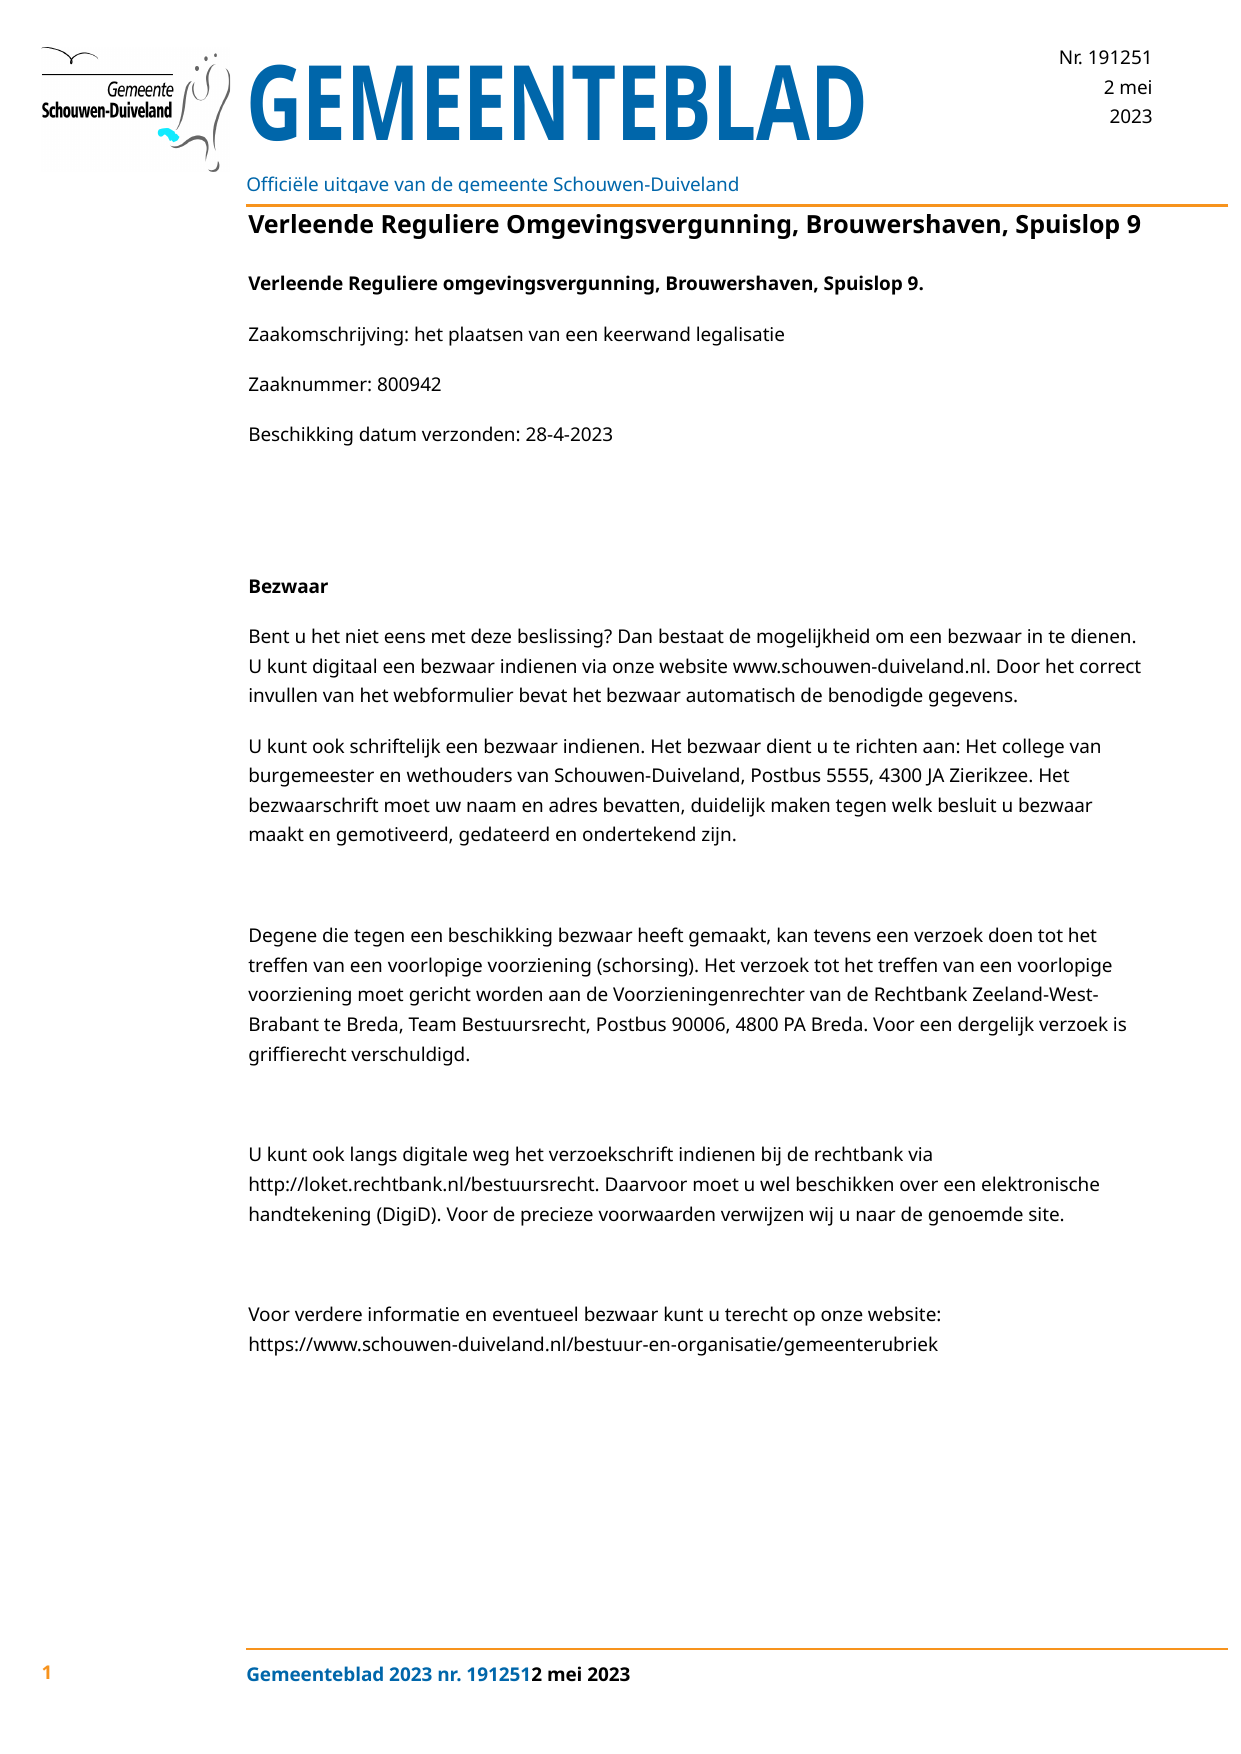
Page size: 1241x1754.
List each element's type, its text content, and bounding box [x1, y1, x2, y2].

picture [41, 47, 231, 172]
text Beschikking datum verzonden: 28-4-2023 [248, 422, 1152, 447]
text Verleende Reguliere Omgevingsvergunning, Brouwershaven, Spuislop 9 [248, 207, 1152, 241]
text Zaaknummer: 800942 [248, 371, 1152, 397]
text Bent u het niet eens met deze beslissing? Dan bestaat de mogelijkheid om een bezwaar in te dienen. U kunt digitaal een bezwaar indienen via onze website www.schouwen-duiveland.nl. Door het correct invullen van het webformulier bevat het bezwaar automatisch de benodigde gegevens. [248, 623, 1152, 708]
text Voor verdere informatie en eventueel bezwaar kunt u terecht op onze website: https://www.schouwen-duiveland.nl/bestuur-en-organisatie/gemeenterubriek [248, 1302, 1152, 1357]
text U kunt ook langs digitale weg het verzoekschrift indienen bij de rechtbank via http://loket.rechtbank.nl/bestuursrecht. Daarvoor moet u wel beschikken over een elektronische handtekening (DigiD). Voor de precieze voorwaarden verwijzen wij u naar de genoemde site. [248, 1142, 1152, 1226]
text U kunt ook schriftelijk een bezwaar indienen. Het bezwaar dient u te richten aan: Het college van burgemeester en wethouders van Schouwen-Duiveland, Postbus 5555, 4300 JA Zierikzee. Het bezwaarschrift moet uw naam en adres bevatten, duidelijk maken tegen welk besluit u bezwaar maakt en gemotiveerd, gedateerd en ondertekend zijn. [248, 733, 1152, 847]
text Verleende Reguliere omgevingsvergunning, Brouwershaven, Spuislop 9. [248, 270, 1152, 296]
text Degene die tegen een beschikking bezwaar heeft gemaakt, kan tevens een verzoek doen tot het treffen van een voorlopige voorziening (schorsing). Het verzoek tot het treffen van een voorlopige voorziening moet gericht worden aan de Voorzieningenrechter van de Rechtbank Zeeland-West-Brabant te Breda, Team Bestuursrecht, Postbus 90006, 4800 PA Breda. Voor een dergelijk verzoek is griffierecht verschuldigd. [248, 922, 1152, 1066]
text Bezwaar [248, 573, 1152, 598]
text Zaakomschrijving: het plaatsen van een keerwand legalisatie [248, 321, 1152, 346]
